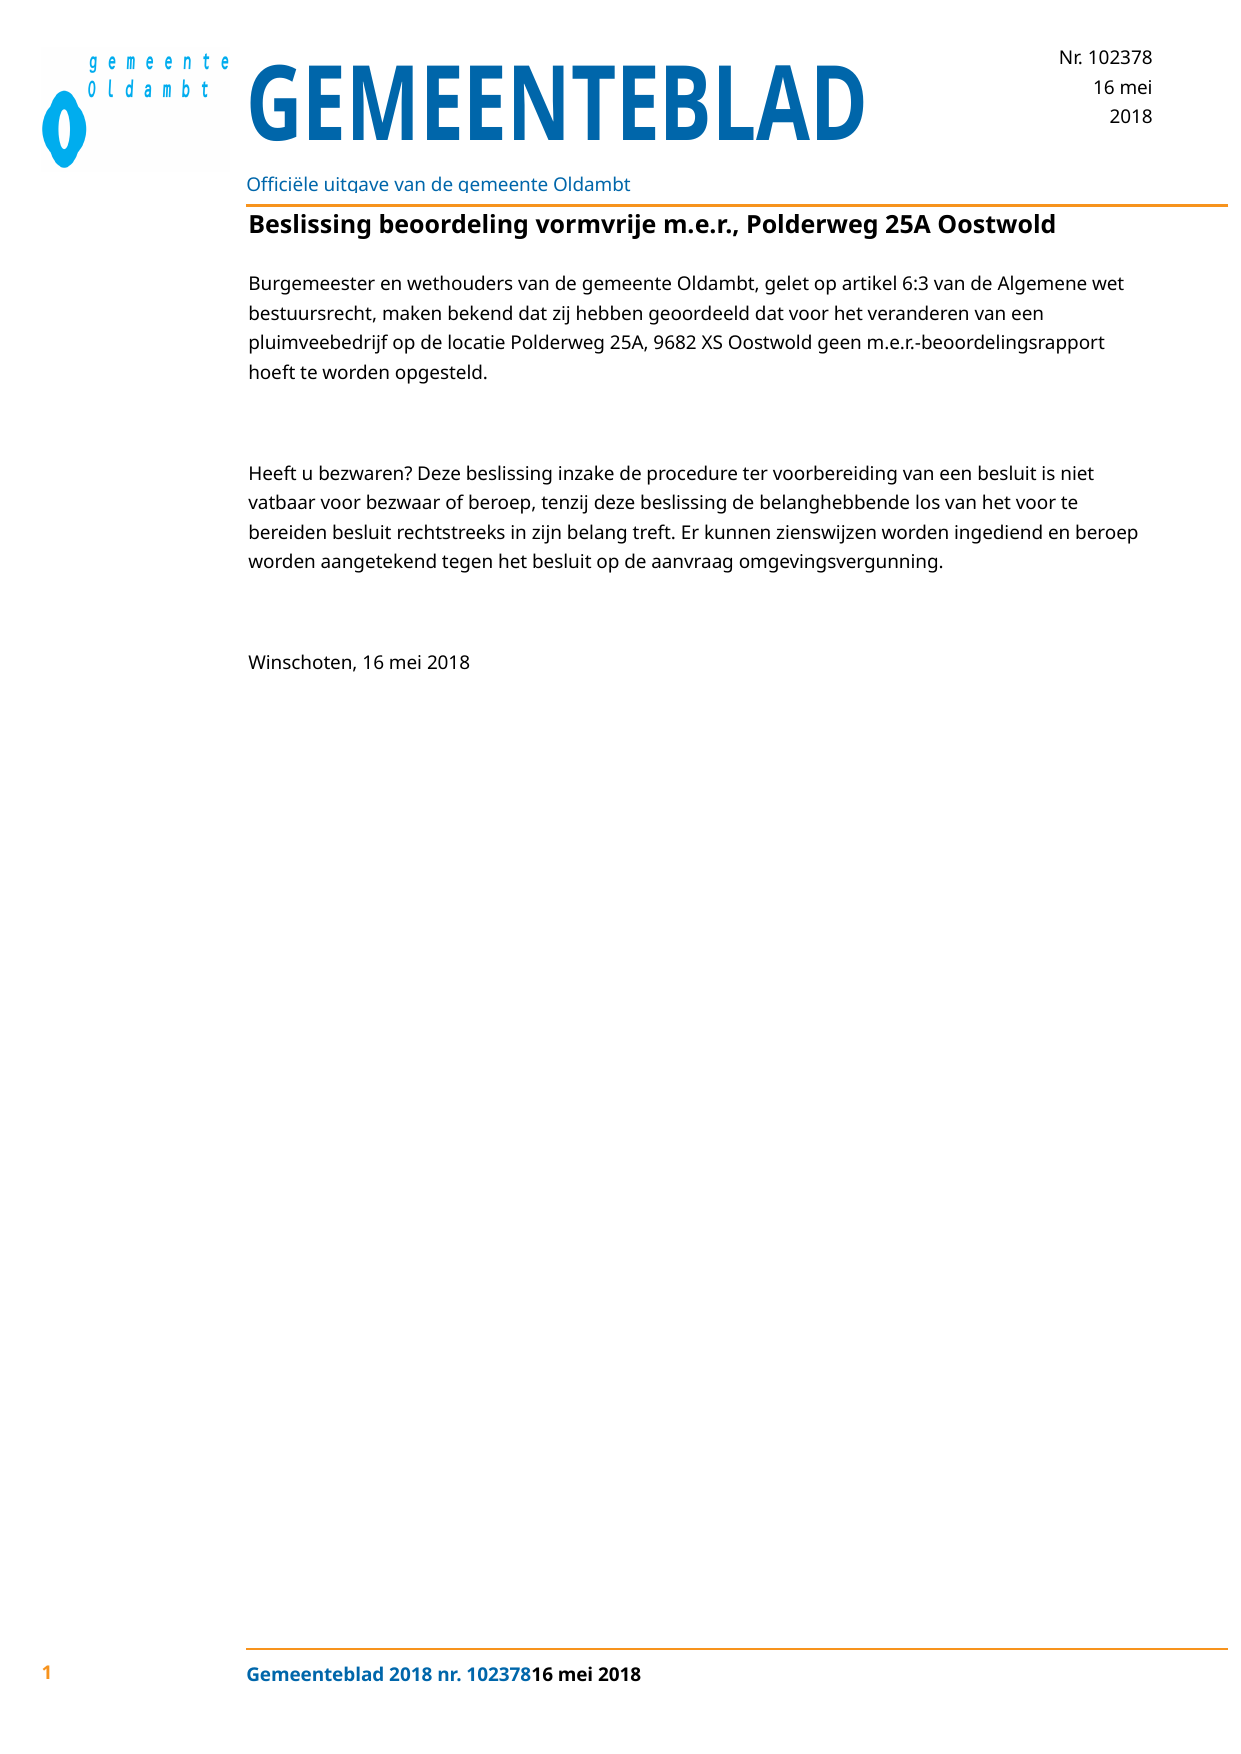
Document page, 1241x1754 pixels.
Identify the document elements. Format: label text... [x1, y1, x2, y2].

picture [41, 47, 231, 172]
text Beslissing beoordeling vormvrije m.e.r., Polderweg 25A Oostwold [248, 207, 1152, 241]
text Burgemeester en wethouders van de gemeente Oldambt, gelet op artikel 6:3 van de Algemene wet bestuursrecht, maken bekend dat zij hebben geoordeeld dat voor het veranderen van een pluimveebedrijf op de locatie Polderweg 25A, 9682 XS Oostwold geen m.e.r.-beoordelingsrapport hoeft te worden opgesteld. [248, 270, 1152, 385]
text Heeft u bezwaren? Deze beslissing inzake de procedure ter voorbereiding van een besluit is niet vatbaar voor bezwaar of beroep, tenzij deze beslissing de belanghebbende los van het voor te bereiden besluit rechtstreeks in zijn belang treft. Er kunnen zienswijzen worden ingediend en beroep worden aangetekend tegen het besluit op de aanvraag omgevingsvergunning. [248, 460, 1152, 574]
text Winschoten, 16 mei 2018 [248, 649, 1152, 675]
